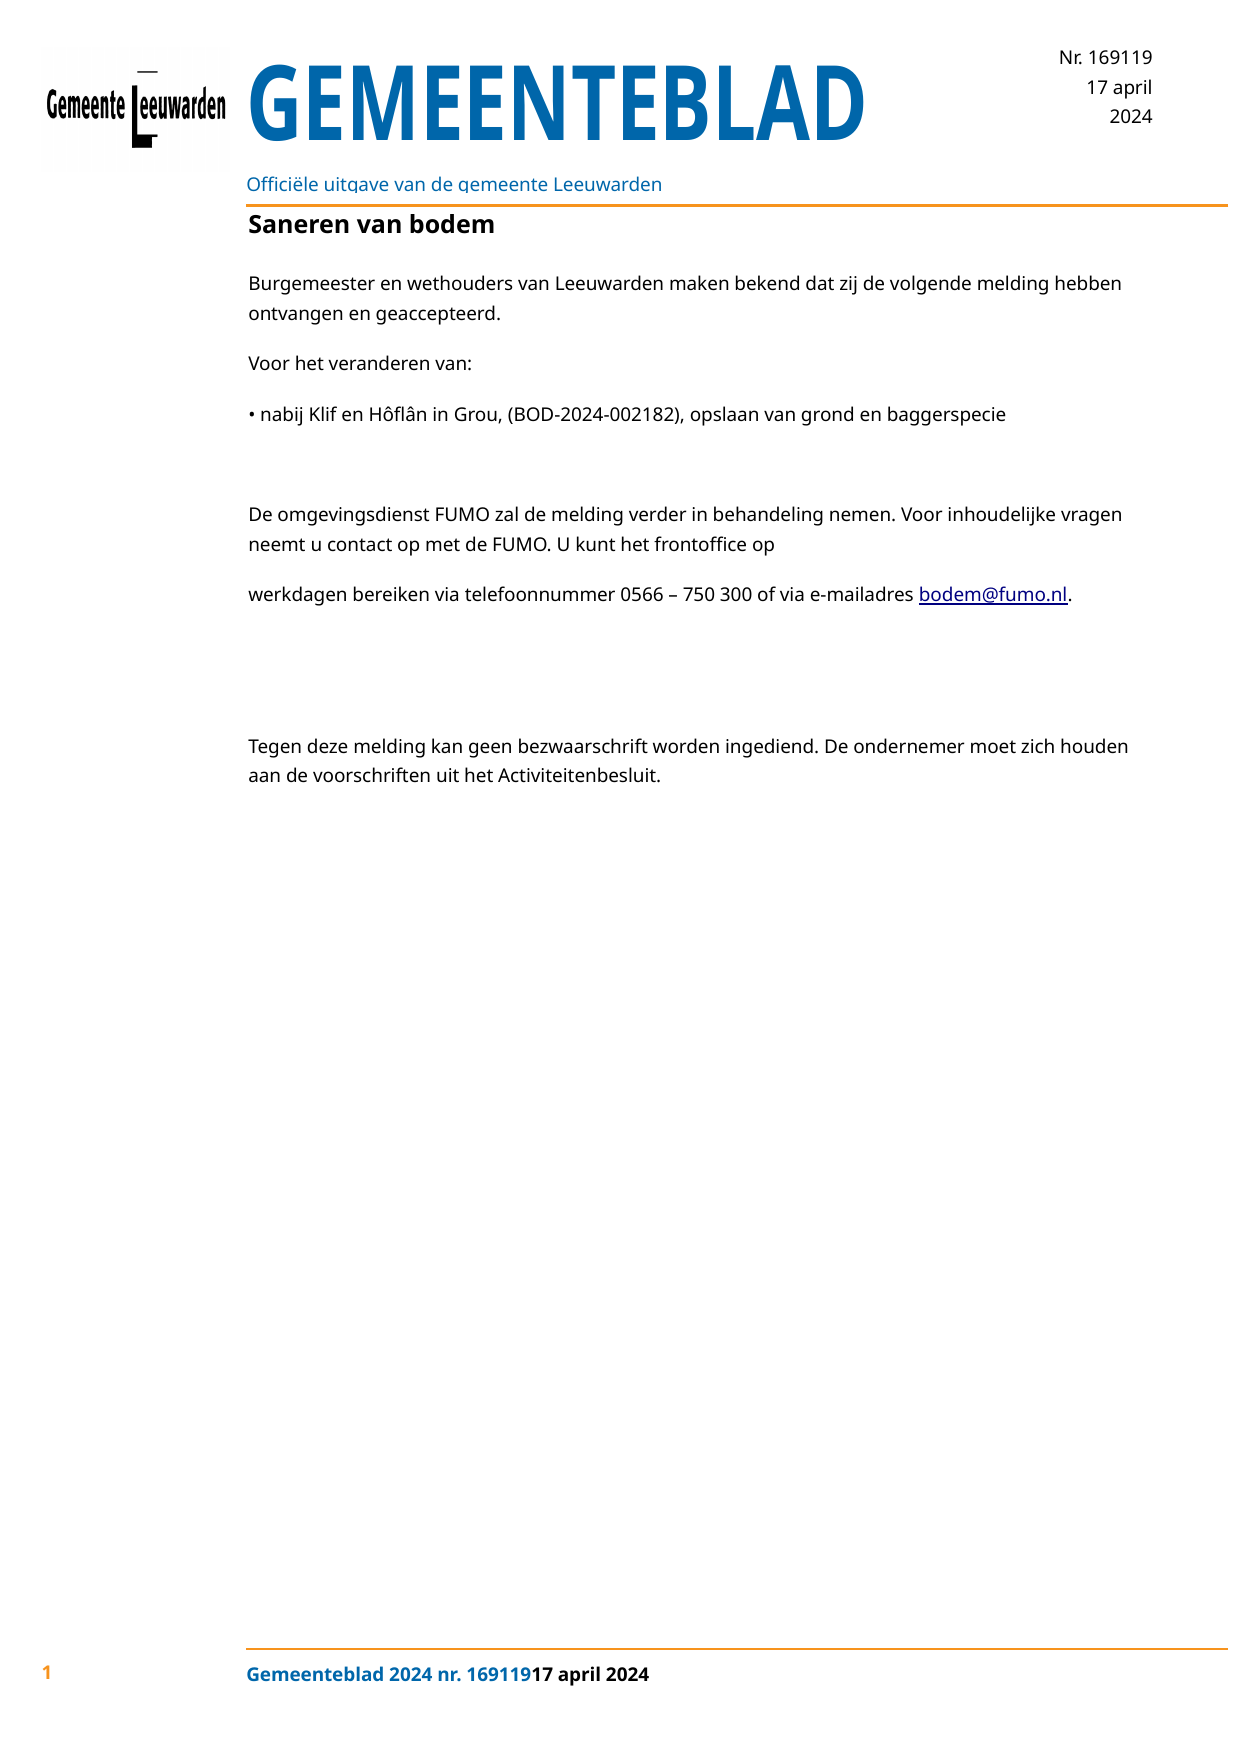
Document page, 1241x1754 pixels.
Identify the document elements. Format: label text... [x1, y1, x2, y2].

text De omgevingsdienst FUMO zal de melding verder in behandeling nemen. Voor inhoudelijke vragen neemt u contact op met de FUMO. U kunt het frontoffice op [248, 502, 1152, 557]
text Saneren van bodem [248, 207, 1152, 241]
text Tegen deze melding kan geen bezwaarschrift worden ingediend. De ondernemer moet zich houden aan de voorschriften uit het Activiteitenbesluit. [248, 733, 1152, 788]
text • nabij Klif en Hôflân in Grou, (BOD-2024-002182), opslaan van grond en baggerspecie [248, 401, 1152, 426]
text werkdagen bereiken via telefoonnummer 0566 – 750 300 of via e-mailadres bodem@fumo.nl. [248, 582, 1152, 607]
text Voor het veranderen van: [248, 350, 1152, 376]
text Burgemeester en wethouders van Leeuwarden maken bekend dat zij de volgende melding hebben ontvangen en geaccepteerd. [248, 270, 1152, 326]
picture [41, 47, 231, 172]
